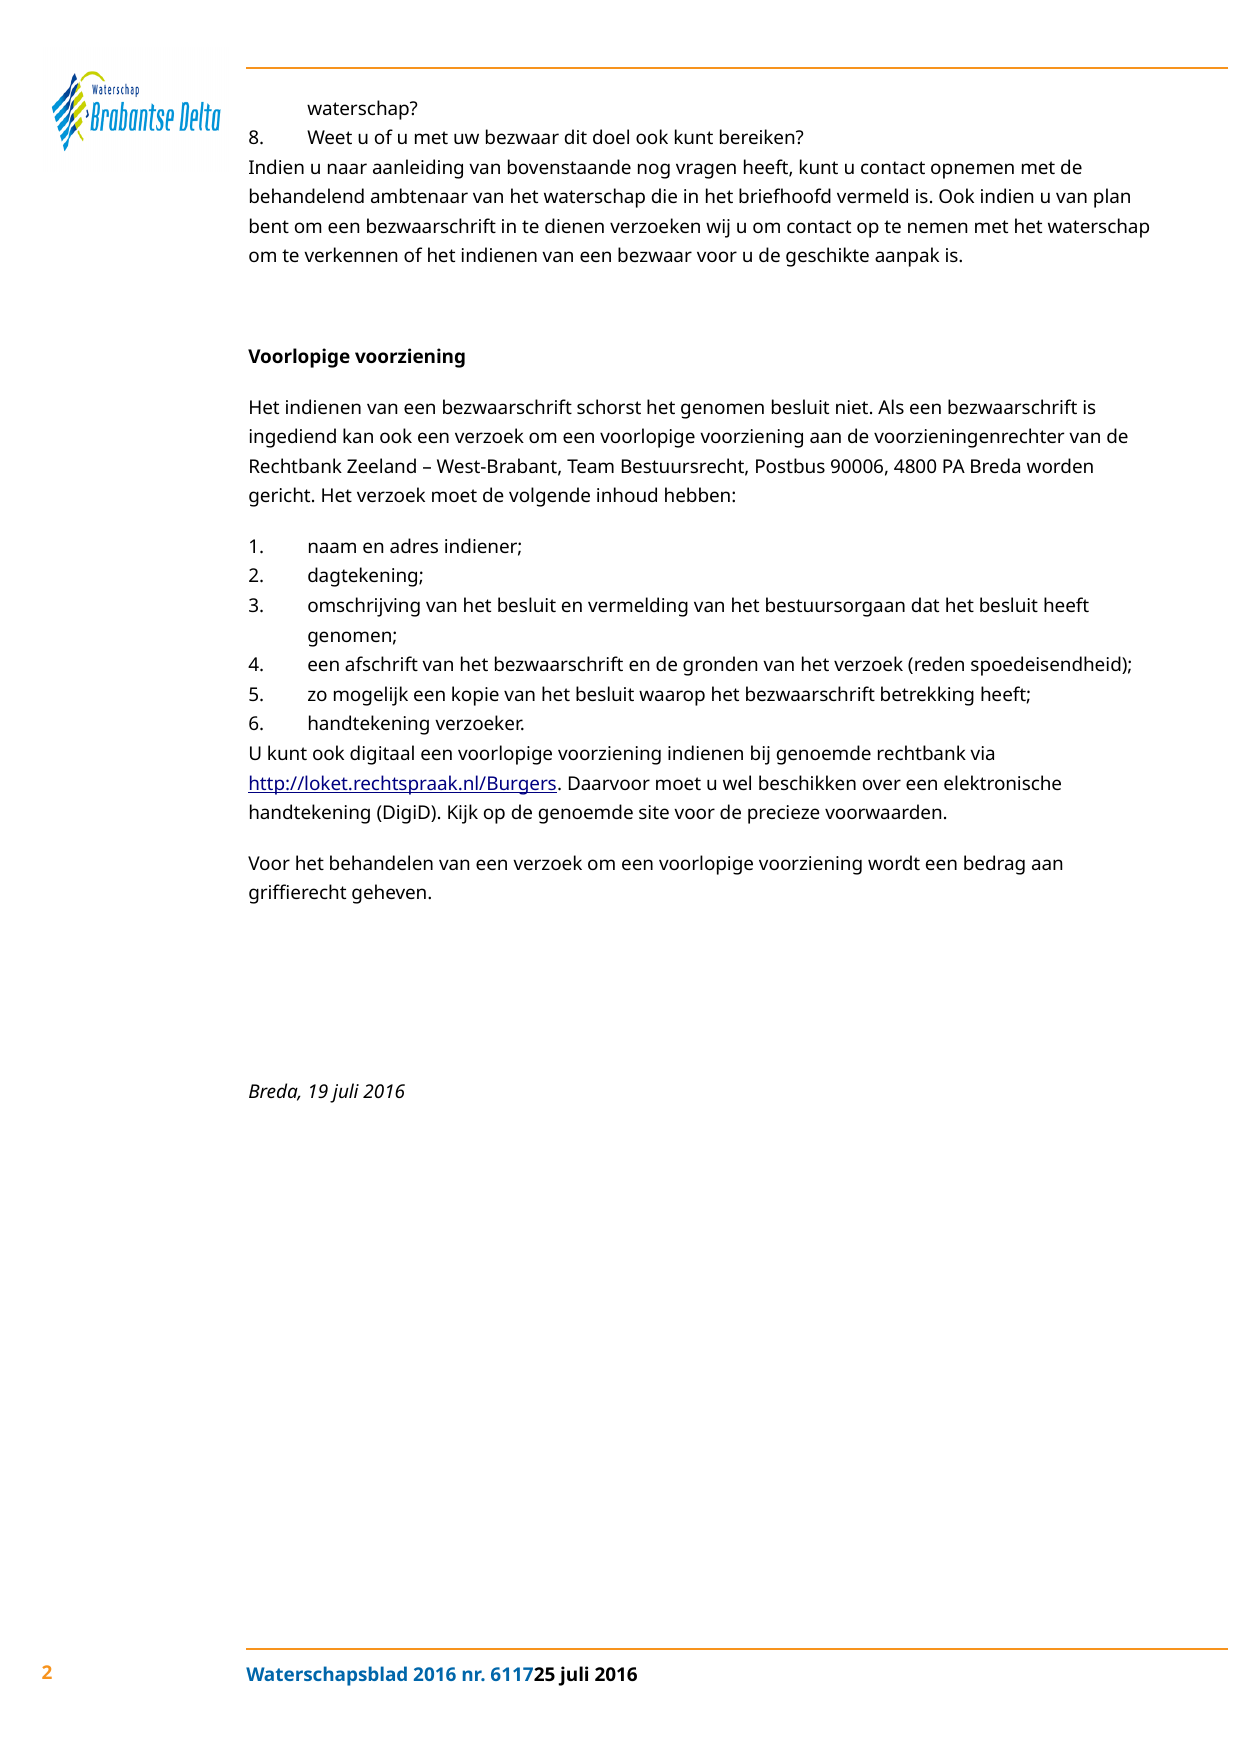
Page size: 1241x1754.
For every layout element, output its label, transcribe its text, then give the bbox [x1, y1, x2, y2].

text U kunt ook digitaal een voorlopige voorziening indienen bij genoemde rechtbank via http://loket.rechtspraak.nl/Burgers. Daarvoor moet u wel beschikken over een elektronische handtekening (DigiD). Kijk op de genoemde site voor de precieze voorwaarden. [248, 740, 1152, 825]
list waterschap? [248, 95, 1152, 121]
list handtekening verzoeker. [248, 711, 1152, 736]
text Indien u naar aanleiding van bovenstaande nog vragen heeft, kunt u contact opnemen met de behandelend ambtenaar van het waterschap die in het briefhoofd vermeld is. Ook indien u van plan bent om een bezwaarschrift in te dienen verzoeken wij u om contact op te nemen met het waterschap om te verkennen of het indienen van een bezwaar voor u de geschikte aanpak is. [248, 154, 1152, 268]
list zo mogelijk een kopie van het besluit waarop het bezwaarschrift betrekking heeft; [248, 681, 1152, 707]
list naam en adres indiener; [248, 533, 1152, 559]
text Voorlopige voorziening [248, 343, 1152, 369]
list dagtekening; [248, 563, 1152, 588]
list Weet u of u met uw bezwaar dit doel ook kunt bereiken? [248, 124, 1152, 150]
text Het indienen van een bezwaarschrift schorst het genomen besluit niet. Als een bezwaarschrift is ingediend kan ook een verzoek om een voorlopige voorziening aan de voorzieningenrechter van de Rechtbank Zeeland – West-Brabant, Team Bestuursrecht, Postbus 90006, 4800 PA Breda worden gericht. Het verzoek moet de volgende inhoud hebben: [248, 394, 1152, 508]
list omschrijving van het besluit en vermelding van het bestuursorgaan dat het besluit heeft genomen; [248, 592, 1152, 648]
list een afschrift van het bezwaarschrift en de gronden van het verzoek (reden spoedeisendheid); [248, 651, 1152, 677]
text Voor het behandelen van een verzoek om een voorlopige voorziening wordt een bedrag aan griffierecht geheven. [248, 850, 1152, 905]
picture [41, 47, 231, 172]
text Breda, 19 juli 2016 [248, 1078, 1152, 1104]
